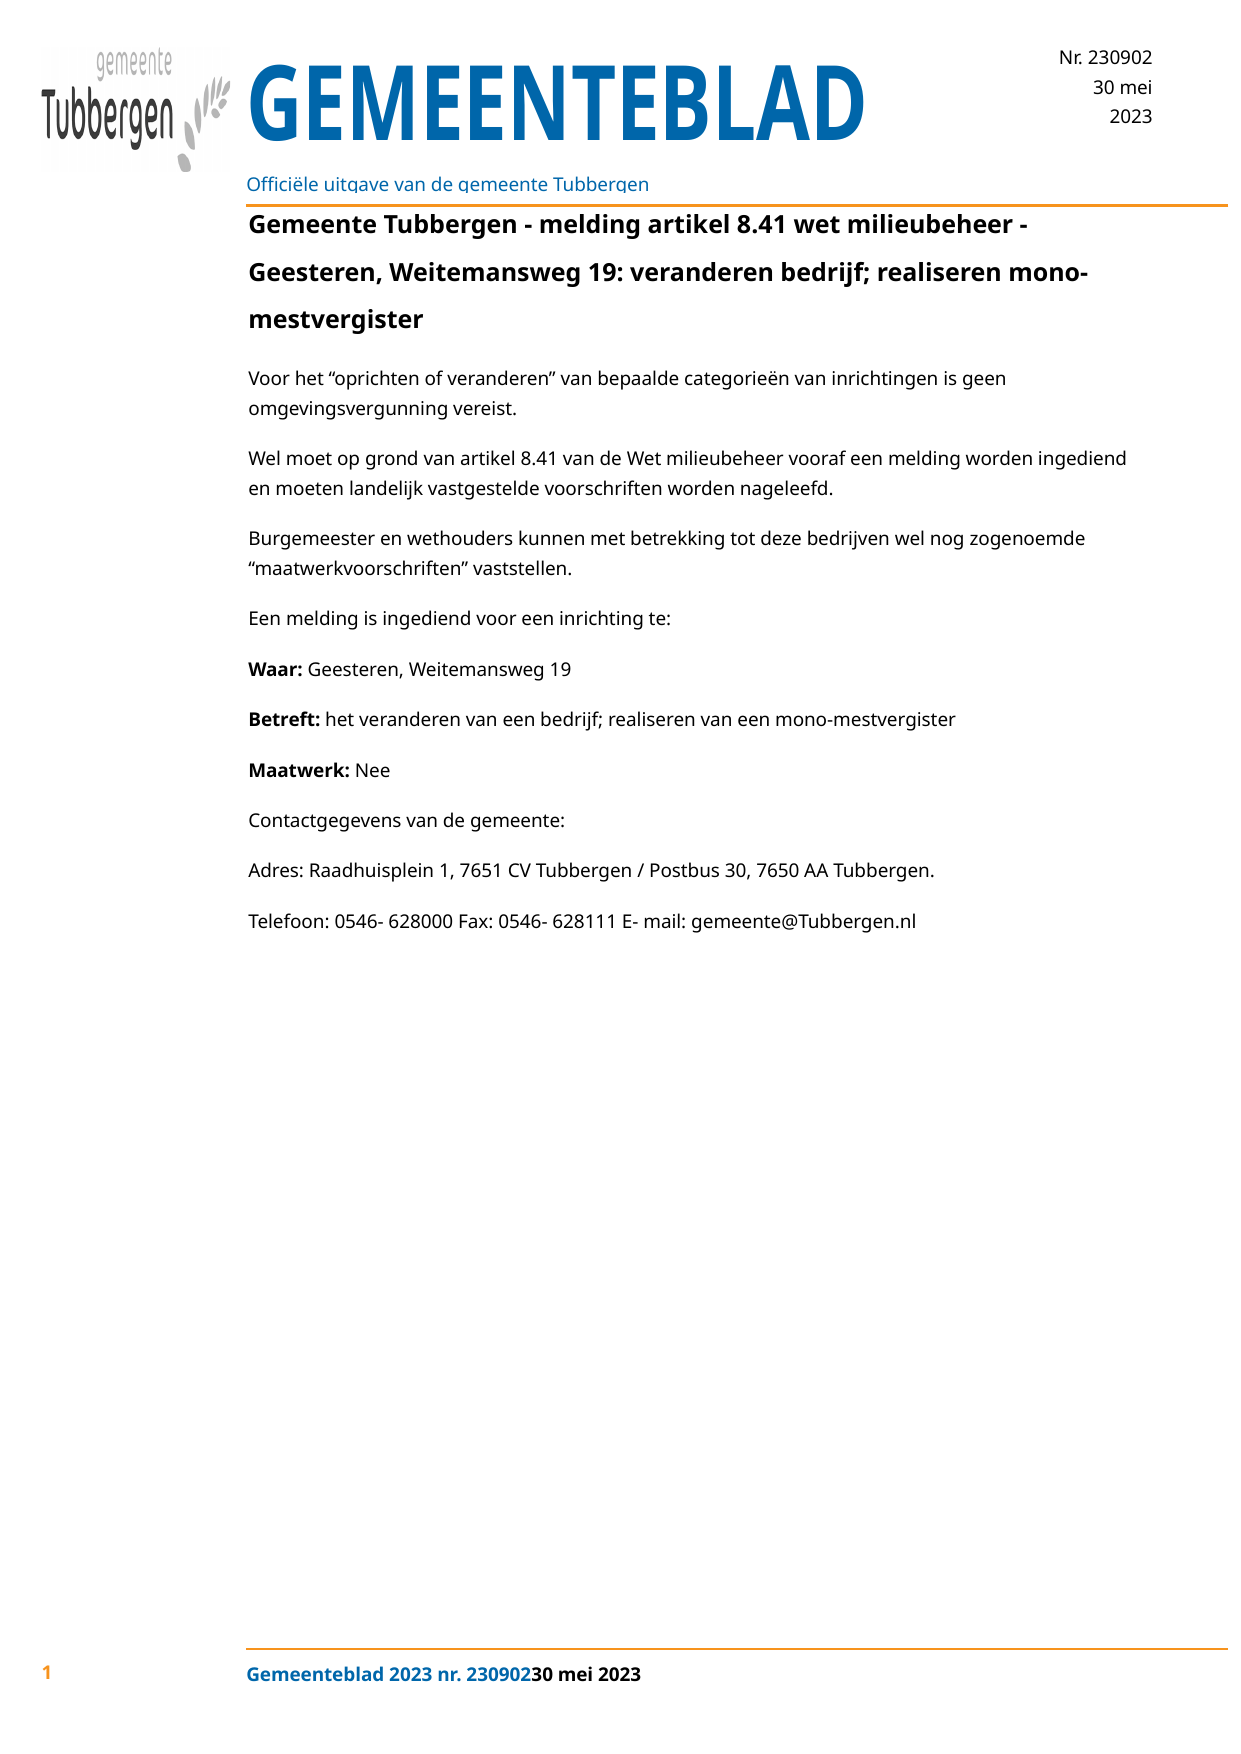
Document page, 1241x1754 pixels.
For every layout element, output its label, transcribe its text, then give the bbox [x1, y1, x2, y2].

text Voor het “oprichten of veranderen” van bepaalde categorieën van inrichtingen is geen omgevingsvergunning vereist. [248, 366, 1152, 421]
picture [41, 47, 231, 172]
text Wel moet op grond van artikel 8.41 van de Wet milieubeheer vooraf een melding worden ingediend en moeten landelijk vastgestelde voorschriften worden nageleefd. [248, 446, 1152, 501]
text Waar: Geesteren, Weitemansweg 19 [248, 656, 1152, 682]
text Betreft: het veranderen van een bedrijf; realiseren van een mono-mestvergister [248, 706, 1152, 732]
text Burgemeester en wethouders kunnen met betrekking tot deze bedrijven wel nog zogenoemde “maatwerkvoorschriften” vaststellen. [248, 526, 1152, 581]
text Een melding is ingediend voor een inrichting te: [248, 606, 1152, 631]
text Telefoon: 0546- 628000 Fax: 0546- 628111 E- mail: gemeente@Tubbergen.nl [248, 908, 1152, 934]
text Adres: Raadhuisplein 1, 7651 CV Tubbergen / Postbus 30, 7650 AA Tubbergen. [248, 858, 1152, 883]
text Gemeente Tubbergen - melding artikel 8.41 wet milieubeheer - Geesteren, Weitemansweg 19: veranderen bedrijf; realiseren mono-mestvergister [248, 207, 1152, 336]
text Maatwerk: Nee [248, 757, 1152, 782]
text Contactgegevens van de gemeente: [248, 807, 1152, 833]
